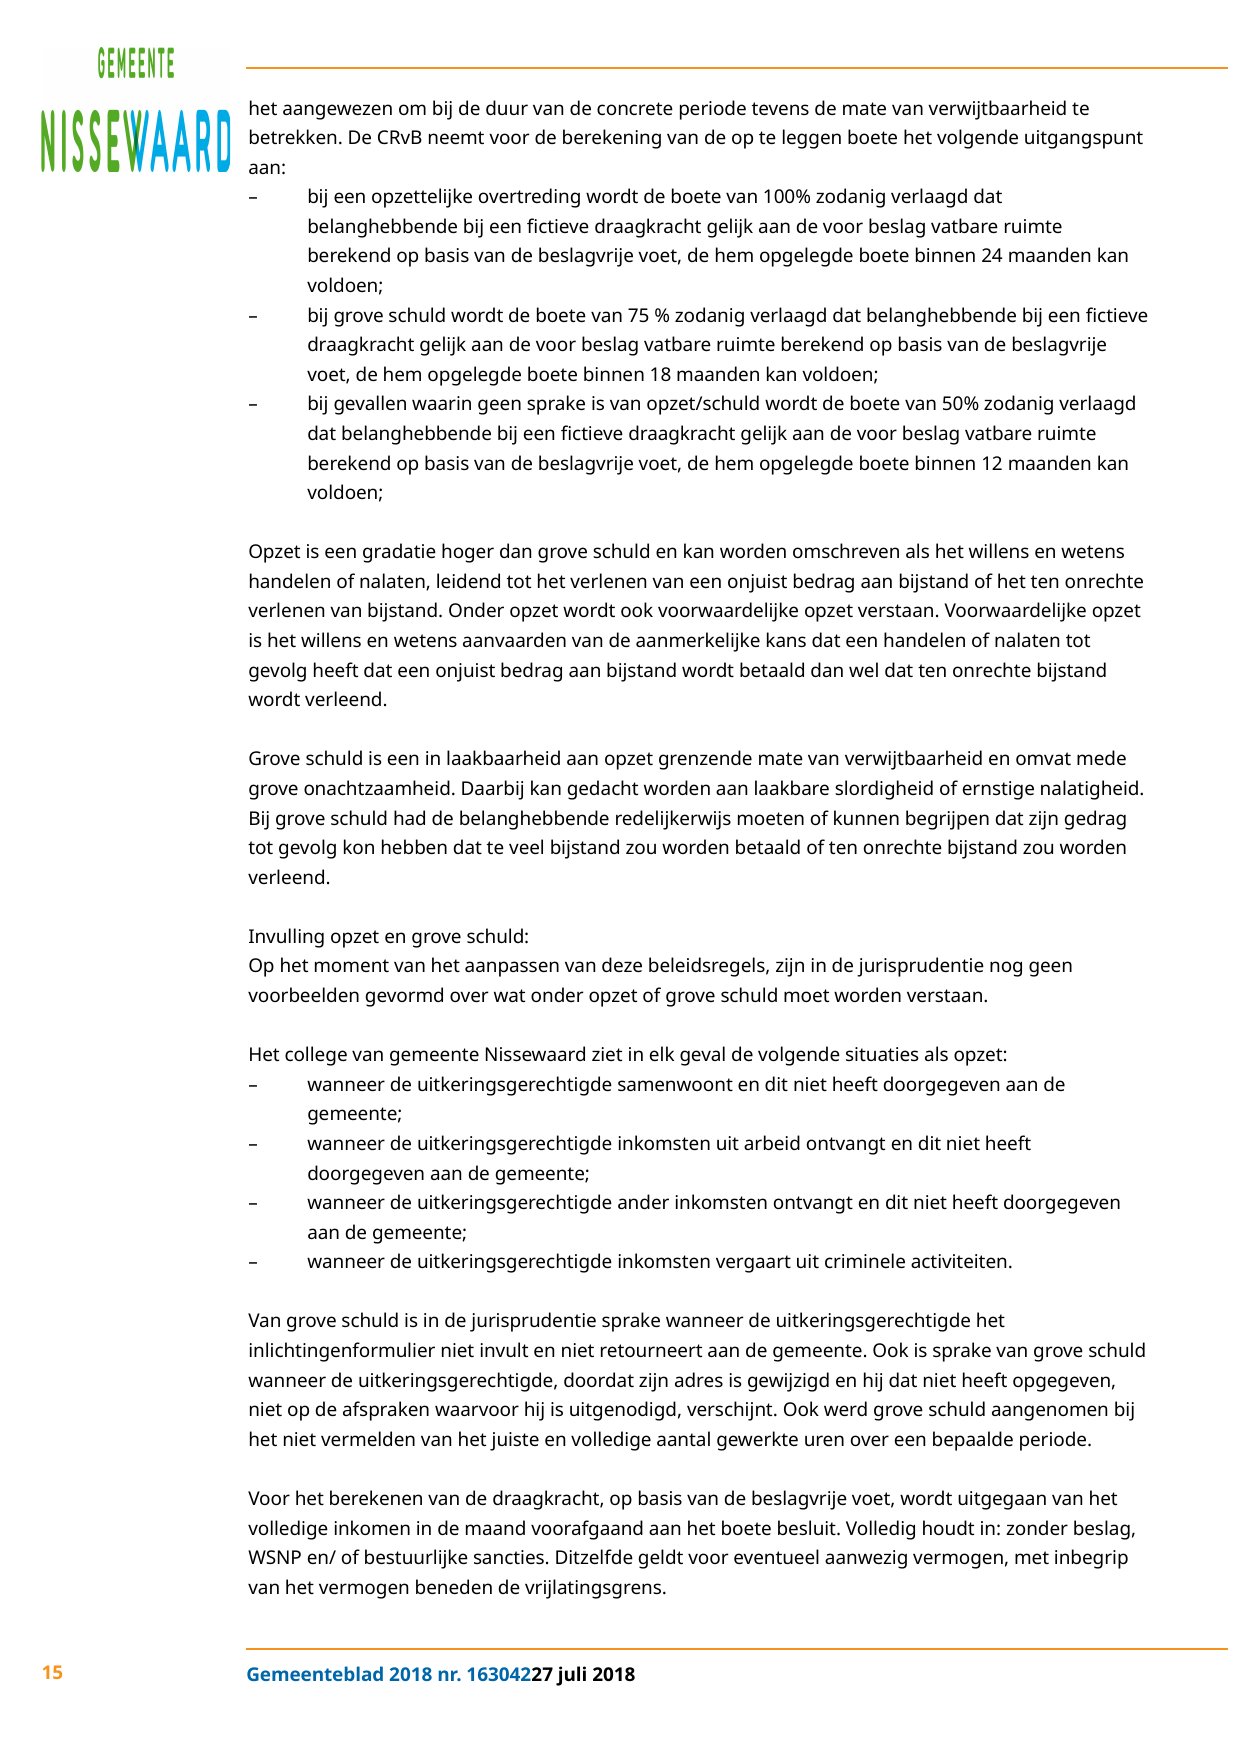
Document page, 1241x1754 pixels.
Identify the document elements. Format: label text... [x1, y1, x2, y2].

list wanneer de uitkeringsgerechtigde samenwoont en dit niet heeft doorgegeven aan de gemeente; [248, 1071, 1152, 1126]
picture [176, 157, 187, 172]
text Grove schuld is een in laakbaarheid aan opzet grenzende mate van verwijtbaarheid en omvat mede grove onachtzaamheid. Daarbij kan gedacht worden aan laakbare slordigheid of ernstige nalatigheid. Bij grove schuld had de belanghebbende redelijkerwijs moeten of kunnen begrijpen dat zijn gedrag tot gevolg kon hebben dat te veel bijstand zou worden betaald of ten onrechte bijstand zou worden verleend. [248, 746, 1152, 890]
text Op het moment van het aanpassen van deze beleidsregels, zijn in de jurisprudentie nog geen voorbeelden gevormd over wat onder opzet of grove schuld moet worden verstaan. [248, 953, 1152, 1008]
text Het college van gemeente Nissewaard ziet in elk geval de volgende situaties als opzet: [248, 1041, 1152, 1067]
picture [222, 122, 227, 160]
picture [200, 151, 206, 172]
text Invulling opzet en grove schuld: [248, 923, 1152, 949]
picture [201, 122, 206, 138]
list bij grove schuld wordt de boete van 75 % zodanig verlaagd dat belanghebbende bij een fictieve draagkracht gelijk aan de voor beslag vatbare ruimte berekend op basis van de beslagvrije voet, de hem opgelegde boete binnen 18 maanden kan voldoen; [248, 302, 1152, 387]
list wanneer de uitkeringsgerechtigde inkomsten uit arbeid ontvangt en dit niet heeft doorgegeven aan de gemeente; [248, 1130, 1152, 1186]
text Opzet is een gradatie hoger dan grove schuld en kan worden omschreven als het willens en wetens handelen of nalaten, leidend tot het verlenen van een onjuist bedrag aan bijstand of het ten onrechte verlenen van bijstand. Onder opzet wordt ook voorwaardelijke opzet verstaan. Voorwaardelijke opzet is het willens en wetens aanvaarden van de aanmerkelijke kans dat een handelen of nalaten tot gevolg heeft dat een onjuist bedrag aan bijstand wordt betaald dan wel dat ten onrechte bijstand wordt verleend. [248, 538, 1152, 712]
list bij gevallen waarin geen sprake is van opzet/schuld wordt de boete van 50% zodanig verlaagd dat belanghebbende bij een fictieve draagkracht gelijk aan de voor beslag vatbare ruimte berekend op basis van de beslagvrije voet, de hem opgelegde boete binnen 12 maanden kan voldoen; [248, 391, 1152, 505]
picture [41, 47, 231, 172]
list bij een opzettelijke overtreding wordt de boete van 100% zodanig verlaagd dat belanghebbende bij een fictieve draagkracht gelijk aan de voor beslag vatbare ruimte berekend op basis van de beslagvrije voet, de hem opgelegde boete binnen 24 maanden kan voldoen; [248, 183, 1152, 298]
list wanneer de uitkeringsgerechtigde inkomsten vergaart uit criminele activiteiten. [248, 1248, 1152, 1274]
text Van grove schuld is in de jurisprudentie sprake wanneer de uitkeringsgerechtigde het inlichtingenformulier niet invult en niet retourneert aan de gemeente. Ook is sprake van grove schuld wanneer de uitkeringsgerechtigde, doordat zijn adres is gewijzigd en hij dat niet heeft opgegeven, niet op de afspraken waarvoor hij is uitgenodigd, verschijnt. Ook werd grove schuld aangenomen bij het niet vermelden van het juiste en volledige aantal gewerkte uren over een bepaalde periode. [248, 1308, 1152, 1452]
picture [154, 157, 165, 172]
text het aangewezen om bij de duur van de concrete periode tevens de mate van verwijtbaarheid te betrekken. De CRvB neemt voor de berekening van de op te leggen boete het volgende uitgangspunt aan: [248, 95, 1152, 180]
list wanneer de uitkeringsgerechtigde ander inkomsten ontvangt en dit niet heeft doorgegeven aan de gemeente; [248, 1189, 1152, 1245]
text Voor het berekenen van de draagkracht, op basis van de beslagvrije voet, wordt uitgegaan van het volledige inkomen in de maand voorafgaand aan het boete besluit. Volledig houdt in: zonder beslag, WSNP en/ of bestuurlijke sancties. Ditzelfde geldt voor eventueel aanwezig vermogen, met inbegrip van het vermogen beneden de vrijlatingsgrens. [248, 1485, 1152, 1600]
